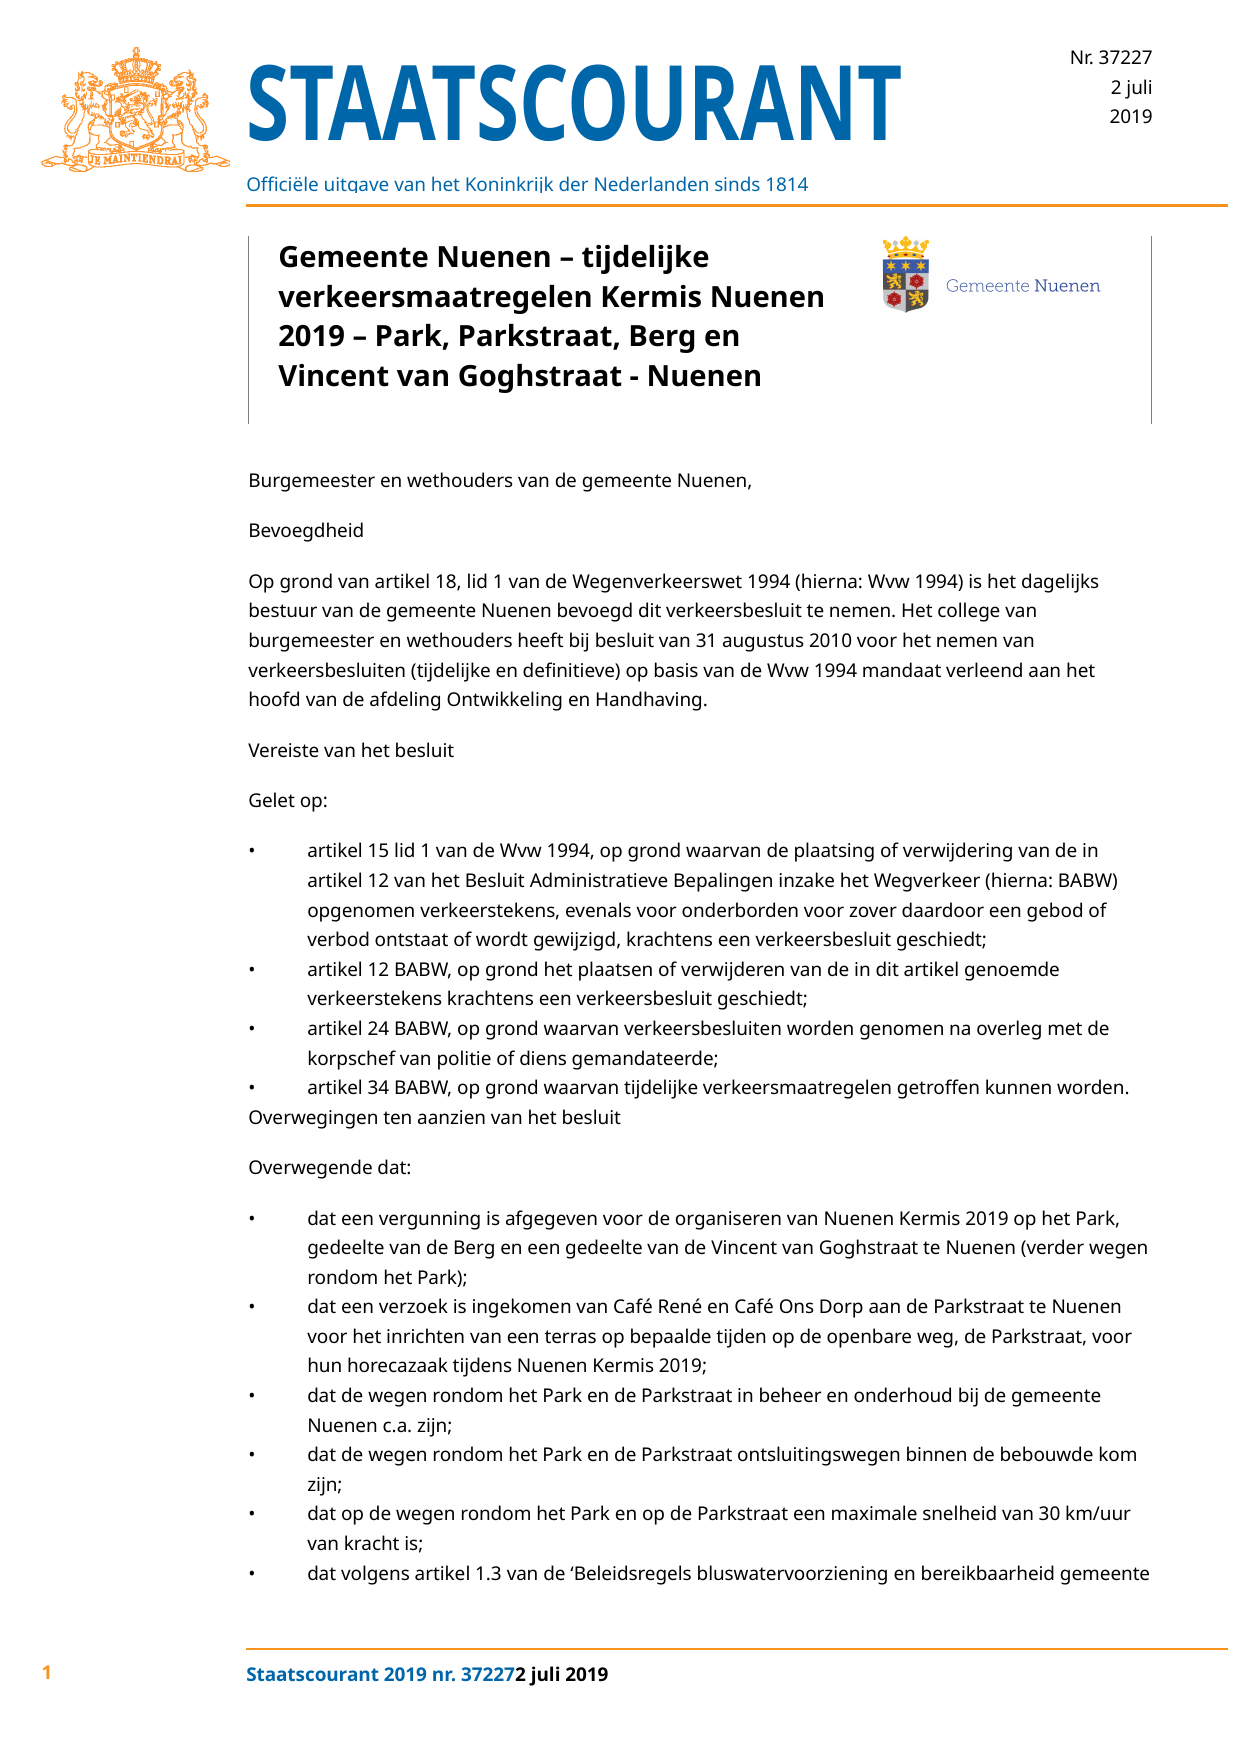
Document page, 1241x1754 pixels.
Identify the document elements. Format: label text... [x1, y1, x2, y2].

list artikel 12 BABW, op grond het plaatsen of verwijderen van de in dit artikel genoemde verkeerstekens krachtens een verkeersbesluit geschiedt; [248, 956, 1152, 1011]
list artikel 15 lid 1 van de Wvw 1994, op grond waarvan de plaatsing of verwijdering van de in artikel 12 van het Besluit Administratieve Bepalingen inzake het Wegverkeer (hierna: BABW) opgenomen verkeerstekens, evenals voor onderborden voor zover daardoor een gebod of verbod ontstaat of wordt gewijzigd, krachtens een verkeersbesluit geschiedt; [248, 838, 1152, 952]
text Overwegingen ten aanzien van het besluit [248, 1104, 1152, 1130]
text Op grond van artikel 18, lid 1 van de Wegenverkeerswet 1994 (hierna: Wvw 1994) is het dagelijks bestuur van de gemeente Nuenen bevoegd dit verkeersbesluit te nemen. Het college van burgemeester en wethouders heeft bij besluit van 31 augustus 2010 voor het nemen van verkeersbesluiten (tijdelijke en definitieve) op basis van de Wvw 1994 mandaat verleend aan het hoofd van de afdeling Ontwikkeling en Handhaving. [248, 568, 1152, 712]
text Burgemeester en wethouders van de gemeente Nuenen, [248, 467, 1152, 493]
list artikel 34 BABW, op grond waarvan tijdelijke verkeersmaatregelen getroffen kunnen worden. [248, 1074, 1152, 1100]
text Overwegende dat: [248, 1154, 1152, 1180]
table_header [850, 313, 1151, 424]
list dat een vergunning is afgegeven voor de organiseren van Nuenen Kermis 2019 op het Park, gedeelte van de Berg en een gedeelte van de Vincent van Goghstraat te Nuenen (verder wegen rondom het Park); [248, 1205, 1152, 1290]
table_header [850, 236, 882, 312]
list dat volgens artikel 1.3 van de ‘Beleidsregels bluswatervoorziening en bereikbaarheid gemeente [248, 1560, 1152, 1586]
list dat op de wegen rondom het Park en op de Parkstraat een maximale snelheid van 30 km/uur van kracht is; [248, 1501, 1152, 1556]
list dat de wegen rondom het Park en de Parkstraat in beheer en onderhoud bij de gemeente Nuenen c.a. zijn; [248, 1382, 1152, 1438]
list dat de wegen rondom het Park en de Parkstraat ontsluitingswegen binnen de bebouwde kom zijn; [248, 1441, 1152, 1497]
text Bevoegdheid [248, 518, 1152, 543]
list dat een verzoek is ingekomen van Café René en Café Ons Dorp aan de Parkstraat te Nuenen voor het inrichten van een terras op bepaalde tijden op de openbare weg, de Parkstraat, voor hun horecazaak tijdens Nuenen Kermis 2019; [248, 1293, 1152, 1378]
table_header [1119, 236, 1151, 312]
picture [882, 236, 1119, 313]
text Gelet op: [248, 787, 1152, 813]
text Vereiste van het besluit [248, 737, 1152, 763]
table_header Gemeente Nuenen – tijdelijke verkeersmaatregelen Kermis Nuenen 2019 – Park, Parkstraat, Berg en Vincent van Goghstraat - Nuenen [249, 236, 850, 424]
picture [41, 47, 231, 172]
list artikel 24 BABW, op grond waarvan verkeersbesluiten worden genomen na overleg met de korpschef van politie of diens gemandateerde; [248, 1015, 1152, 1071]
